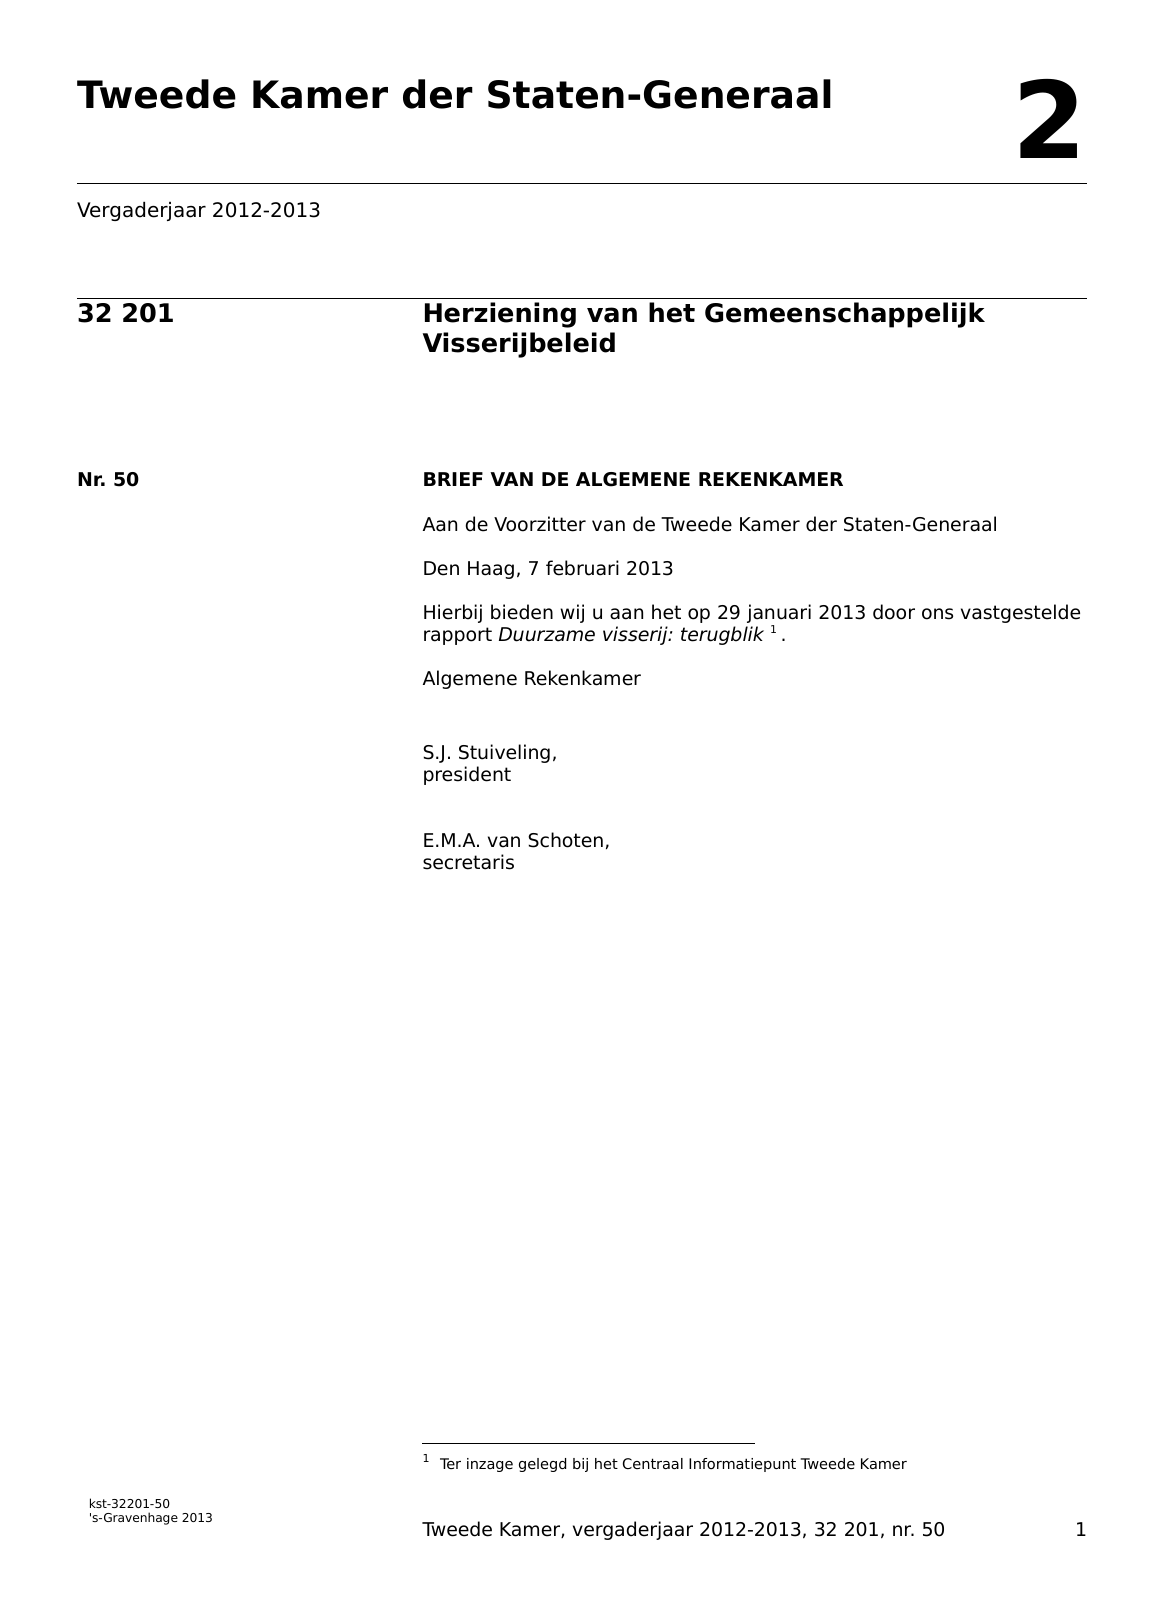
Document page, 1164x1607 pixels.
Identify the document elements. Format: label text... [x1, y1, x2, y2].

table_header Tweede Kamer der Staten-Generaal [77, 59, 886, 183]
text Aan de Voorzitter van de Tweede Kamer der Staten-Generaal [422, 513, 1087, 536]
text S.J. Stuiveling, president [422, 720, 1087, 786]
table_header 2 [886, 59, 1087, 183]
text Den Haag, 7 februari 2013 [422, 558, 1087, 580]
subtitle 32 201 Herziening van het Gemeenschappelijk Visserijbeleid [77, 299, 1087, 358]
text kst-32201-50 [88, 1497, 323, 1511]
text Hierbij bieden wij u aan het op 29 januari 2013 door ons vastgestelde rapport Duurzame visserij: terugblik . [422, 602, 1087, 646]
table_cell Vergaderjaar 2012-2013 [77, 184, 1087, 298]
text 's-Gravenhage 2013 [88, 1511, 323, 1525]
text Algemene Rekenkamer [422, 668, 1087, 690]
text Ter inzage gelegd bij het Centraal Informatiepunt Tweede Kamer [422, 1452, 1087, 1474]
subtitle Nr. 50 BRIEF VAN DE ALGEMENE REKENKAMER [77, 469, 1087, 491]
text E.M.A. van Schoten, secretaris [422, 808, 1087, 874]
